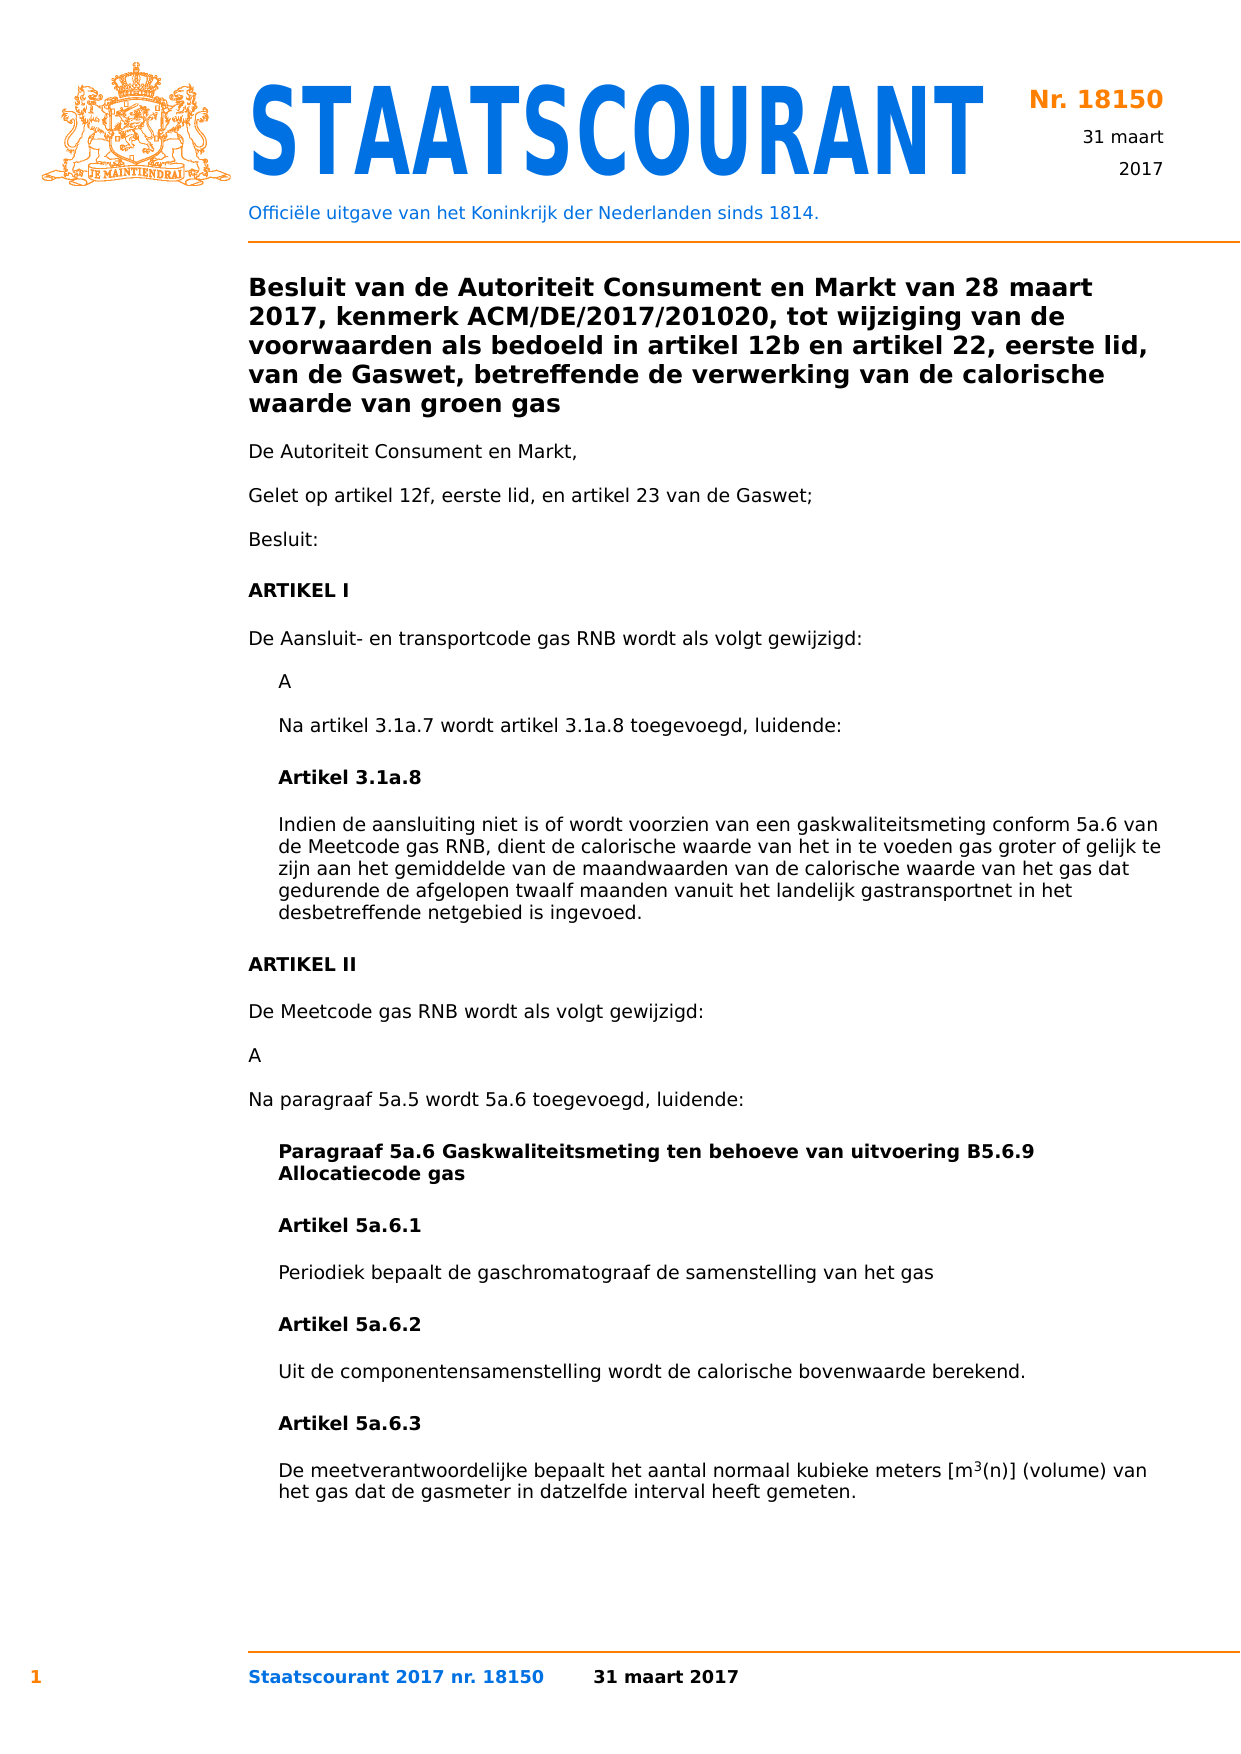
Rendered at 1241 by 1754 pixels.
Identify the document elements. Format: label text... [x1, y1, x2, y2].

picture [41, 62, 231, 186]
subtitle ARTIKEL I [248, 580, 1163, 602]
text Gelet op artikel 12f, eerste lid, en artikel 23 van de Gaswet; [248, 484, 1163, 507]
text Periodiek bepaalt de gaschromatograaf de samenstelling van het gas [278, 1262, 1163, 1283]
subtitle ARTIKEL II [248, 954, 1163, 976]
text A [248, 1045, 1163, 1067]
text De Meetcode gas RNB wordt als volgt gewijzigd: [248, 1001, 1163, 1023]
text Indien de aansluiting niet is of wordt voorzien van een gaskwaliteitsmeting conform 5a.6 van de Meetcode gas RNB, dient de calorische waarde van het in te voeden gas groter of gelijk te zijn aan het gemiddelde van de maandwaarden van de calorische waarde van het gas dat gedurende de afgelopen twaalf maanden vanuit het landelijk gastransportnet in het desbetreffende netgebied is ingevoed. [278, 814, 1163, 924]
subtitle Artikel 3.1a.8 [278, 767, 1163, 789]
table_header Nr. 18150 [998, 62, 1240, 121]
table_cell 31 maart [998, 121, 1240, 153]
table_cell Officiële uitgave van het Koninkrijk der Nederlanden sinds 1814. [248, 203, 1240, 241]
text Uit de componentensamenstelling wordt de calorische bovenwaarde berekend. [278, 1361, 1163, 1382]
subtitle Paragraaf 5a.6 Gaskwaliteitsmeting ten behoeve van uitvoering B5.6.9 Allocatiecode gas [278, 1141, 1163, 1184]
text Na artikel 3.1a.7 wordt artikel 3.1a.8 toegevoegd, luidende: [278, 715, 1163, 737]
subtitle Besluit van de Autoriteit Consument en Markt van 28 maart 2017, kenmerk ACM/DE/2017/201020, tot wijziging van de voorwaarden als bedoeld in artikel 12b en artikel 22, eerste lid, van de Gaswet, betreffende de verwerking van de calorische waarde van groen gas [248, 273, 1163, 419]
subtitle Artikel 5a.6.1 [278, 1214, 1163, 1237]
table_cell 2017 [998, 153, 1240, 203]
text De Autoriteit Consument en Markt, [248, 441, 1163, 463]
text A [278, 671, 1163, 693]
text Na paragraaf 5a.5 wordt 5a.6 toegevoegd, luidende: [248, 1089, 1163, 1111]
subtitle Artikel 5a.6.2 [278, 1313, 1163, 1336]
table_header STAATSCOURANT [248, 62, 998, 203]
text Besluit: [248, 528, 1163, 550]
subtitle Artikel 5a.6.3 [278, 1412, 1163, 1434]
table_header [25, 62, 248, 241]
text De meetverantwoordelijke bepaalt het aantal normaal kubieke meters [m3(n)] (volume) van het gas dat de gasmeter in datzelfde interval heeft gemeten. [278, 1459, 1163, 1503]
text De Aansluit- en transportcode gas RNB wordt als volgt gewijzigd: [248, 627, 1163, 649]
